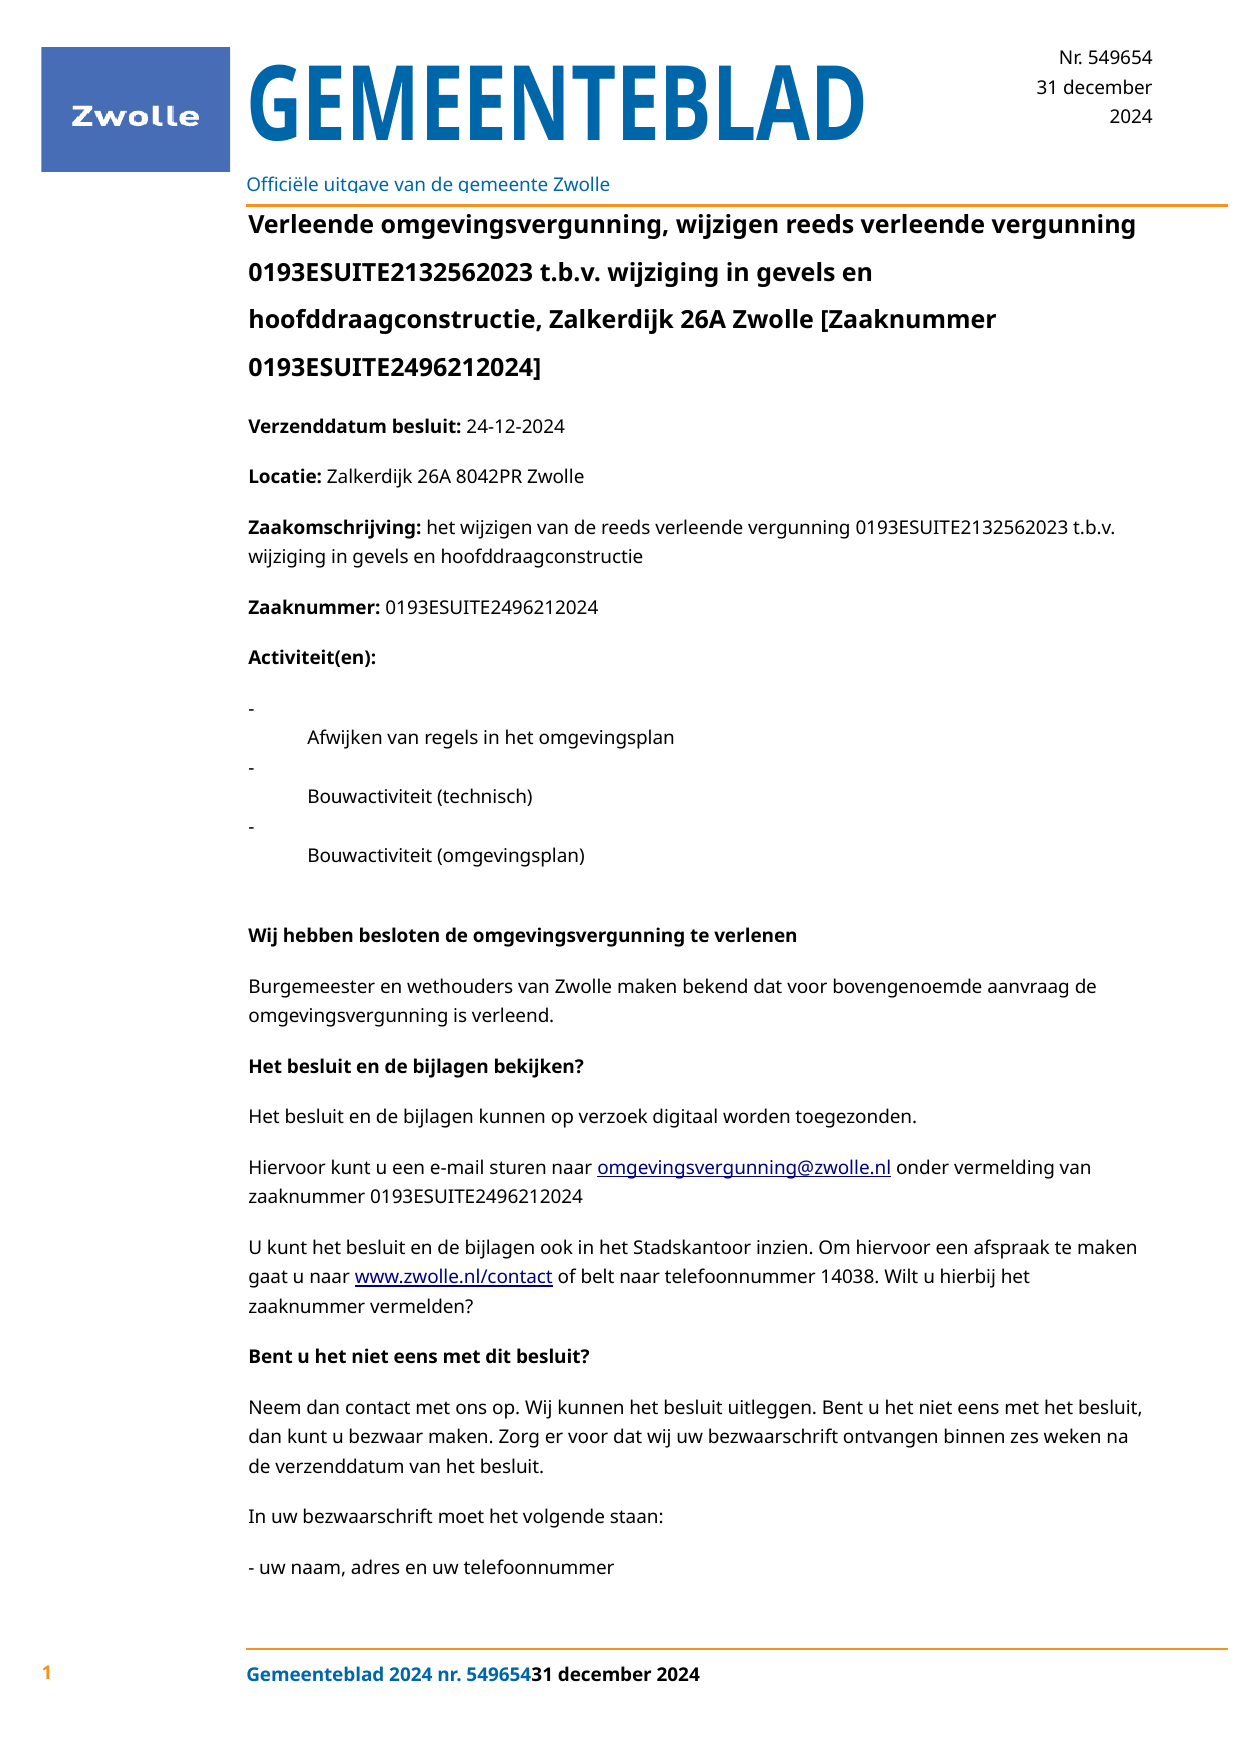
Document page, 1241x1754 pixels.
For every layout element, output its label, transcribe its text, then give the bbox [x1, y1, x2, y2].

text - uw naam, adres en uw telefoonnummer [248, 1554, 1152, 1580]
picture [41, 47, 231, 172]
text Bent u het niet eens met dit besluit? [248, 1343, 1152, 1369]
text Verzenddatum besluit: 24-12-2024 [248, 413, 1152, 439]
text Verleende omgevingsvergunning, wijzigen reeds verleende vergunning 0193ESUITE2132562023 t.b.v. wijziging in gevels en hoofddraagconstructie, Zalkerdijk 26A Zwolle [Zaaknummer 0193ESUITE2496212024] [248, 207, 1152, 384]
text Zaaknummer: 0193ESUITE2496212024 [248, 594, 1152, 620]
text Hiervoor kunt u een e-mail sturen naar omgevingsvergunning@zwolle.nl onder vermelding van zaaknummer 0193ESUITE2496212024 [248, 1154, 1152, 1209]
list Afwijken van regels in het omgevingsplan [248, 724, 1152, 750]
text In uw bezwaarschrift moet het volgende staan: [248, 1503, 1152, 1529]
text Het besluit en de bijlagen bekijken? [248, 1053, 1152, 1079]
text Het besluit en de bijlagen kunnen op verzoek digitaal worden toegezonden. [248, 1103, 1152, 1129]
text Wij hebben besloten de omgevingsvergunning te verlenen [248, 923, 1152, 948]
list Bouwactiviteit (technisch) [248, 783, 1152, 809]
text Neem dan contact met ons op. Wij kunnen het besluit uitleggen. Bent u het niet eens met het besluit, dan kunt u bezwaar maken. Zorg er voor dat wij uw bezwaarschrift ontvangen binnen zes weken na de verzenddatum van het besluit. [248, 1394, 1152, 1479]
text Zaakomschrijving: het wijzigen van de reeds verleende vergunning 0193ESUITE2132562023 t.b.v. wijziging in gevels en hoofddraagconstructie [248, 514, 1152, 569]
text Burgemeester en wethouders van Zwolle maken bekend dat voor bovengenoemde aanvraag de omgevingsvergunning is verleend. [248, 973, 1152, 1028]
text U kunt het besluit en de bijlagen ook in het Stadskantoor inzien. Om hiervoor een afspraak te maken gaat u naar www.zwolle.nl/contact of belt naar telefoonnummer 14038. Wilt u hierbij het zaaknummer vermelden? [248, 1234, 1152, 1319]
list Bouwactiviteit (omgevingsplan) [248, 843, 1152, 868]
text Locatie: Zalkerdijk 26A 8042PR Zwolle [248, 463, 1152, 489]
text Activiteit(en): [248, 644, 1152, 670]
